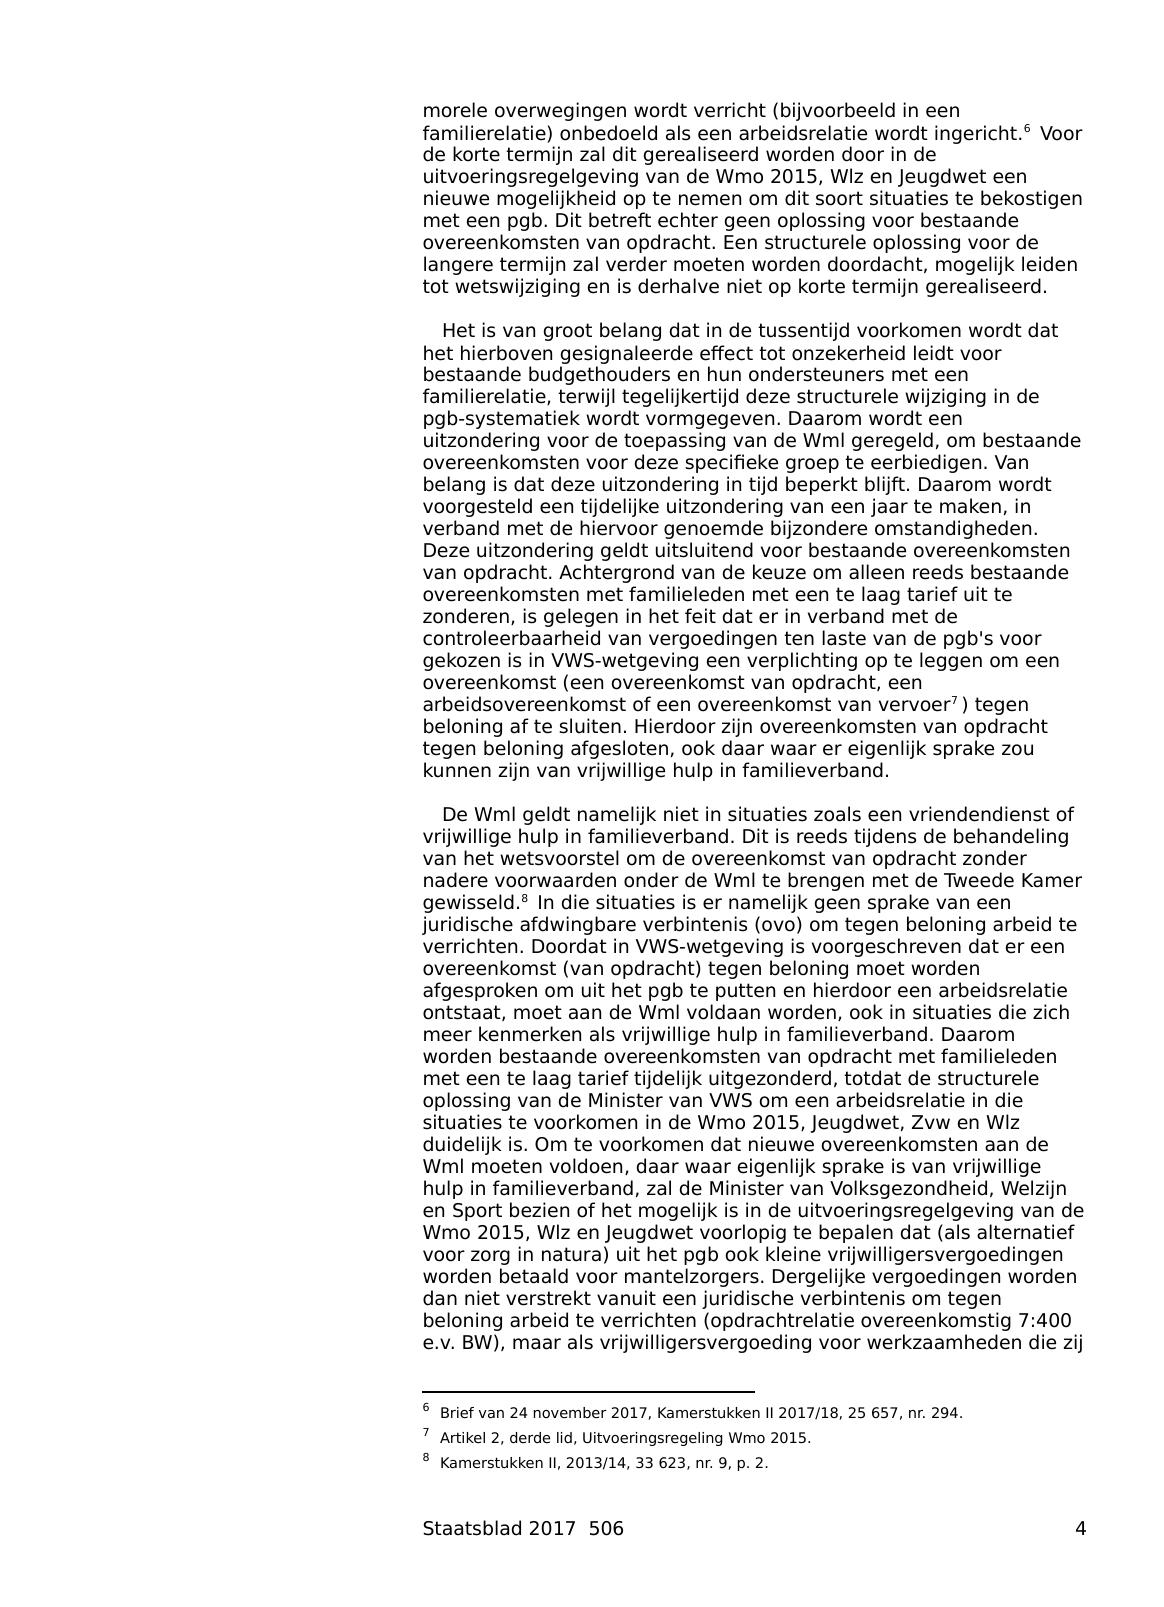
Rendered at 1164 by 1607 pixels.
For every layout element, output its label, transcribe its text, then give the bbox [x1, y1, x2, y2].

text Kamerstukken II, 2013/14, 33 623, nr. 9, p. 2. [422, 1451, 1087, 1473]
text Het is van groot belang dat in de tussentijd voorkomen wordt dat het hierboven gesignaleerde effect tot onzekerheid leidt voor bestaande budgethouders en hun ondersteuners met een familierelatie, terwijl tegelijkertijd deze structurele wijziging in de pgb-systematiek wordt vormgegeven. Daarom wordt een uitzondering voor de toepassing van de Wml geregeld, om bestaande overeenkomsten voor deze specifieke groep te eerbiedigen. Van belang is dat deze uitzondering in tijd beperkt blijft. Daarom wordt voorgesteld een tijdelijke uitzondering van een jaar te maken, in verband met de hiervoor genoemde bijzondere omstandigheden. Deze uitzondering geldt uitsluitend voor bestaande overeenkomsten van opdracht. Achtergrond van de keuze om alleen reeds bestaande overeenkomsten met familieleden met een te laag tarief uit te zonderen, is gelegen in het feit dat er in verband met de controleerbaarheid van vergoedingen ten laste van de pgb's voor gekozen is in VWS-wetgeving een verplichting op te leggen om een overeenkomst (een overeenkomst van opdracht, een arbeidsovereenkomst of een overeenkomst van vervoer) tegen beloning af te sluiten. Hierdoor zijn overeenkomsten van opdracht tegen beloning afgesloten, ook daar waar er eigenlijk sprake zou kunnen zijn van vrijwillige hulp in familieverband. [422, 320, 1087, 782]
text Brief van 24 november 2017, Kamerstukken II 2017/18, 25 657, nr. 294. [422, 1401, 1087, 1423]
text Artikel 2, derde lid, Uitvoeringsregeling Wmo 2015. [422, 1426, 1087, 1448]
text morele overwegingen wordt verricht (bijvoorbeeld in een familierelatie) onbedoeld als een arbeidsrelatie wordt ingericht. Voor de korte termijn zal dit gerealiseerd worden door in de uitvoeringsregelgeving van de Wmo 2015, Wlz en Jeugdwet een nieuwe mogelijkheid op te nemen om dit soort situaties te bekostigen met een pgb. Dit betreft echter geen oplossing voor bestaande overeenkomsten van opdracht. Een structurele oplossing voor de langere termijn zal verder moeten worden doordacht, mogelijk leiden tot wetswijziging en is derhalve niet op korte termijn gerealiseerd. [422, 100, 1087, 298]
text De Wml geldt namelijk niet in situaties zoals een vriendendienst of vrijwillige hulp in familieverband. Dit is reeds tijdens de behandeling van het wetsvoorstel om de overeenkomst van opdracht zonder nadere voorwaarden onder de Wml te brengen met de Tweede Kamer gewisseld. In die situaties is er namelijk geen sprake van een juridische afdwingbare verbintenis (ovo) om tegen beloning arbeid te verrichten. Doordat in VWS-wetgeving is voorgeschreven dat er een overeenkomst (van opdracht) tegen beloning moet worden afgesproken om uit het pgb te putten en hierdoor een arbeidsrelatie ontstaat, moet aan de Wml voldaan worden, ook in situaties die zich meer kenmerken als vrijwillige hulp in familieverband. Daarom worden bestaande overeenkomsten van opdracht met familieleden met een te laag tarief tijdelijk uitgezonderd, totdat de structurele oplossing van de Minister van VWS om een arbeidsrelatie in die situaties te voorkomen in de Wmo 2015, Jeugdwet, Zvw en Wlz duidelijk is. Om te voorkomen dat nieuwe overeenkomsten aan de Wml moeten voldoen, daar waar eigenlijk sprake is van vrijwillige hulp in familieverband, zal de Minister van Volksgezondheid, Welzijn en Sport bezien of het mogelijk is in de uitvoeringsregelgeving van de Wmo 2015, Wlz en Jeugdwet voorlopig te bepalen dat (als alternatief voor zorg in natura) uit het pgb ook kleine vrijwilligersvergoedingen worden betaald voor mantelzorgers. Dergelijke vergoedingen worden dan niet verstrekt vanuit een juridische verbintenis om tegen beloning arbeid te verrichten (opdrachtrelatie overeenkomstig 7:400 e.v. BW), maar als vrijwilligersvergoeding voor werkzaamheden die zij [422, 804, 1087, 1354]
